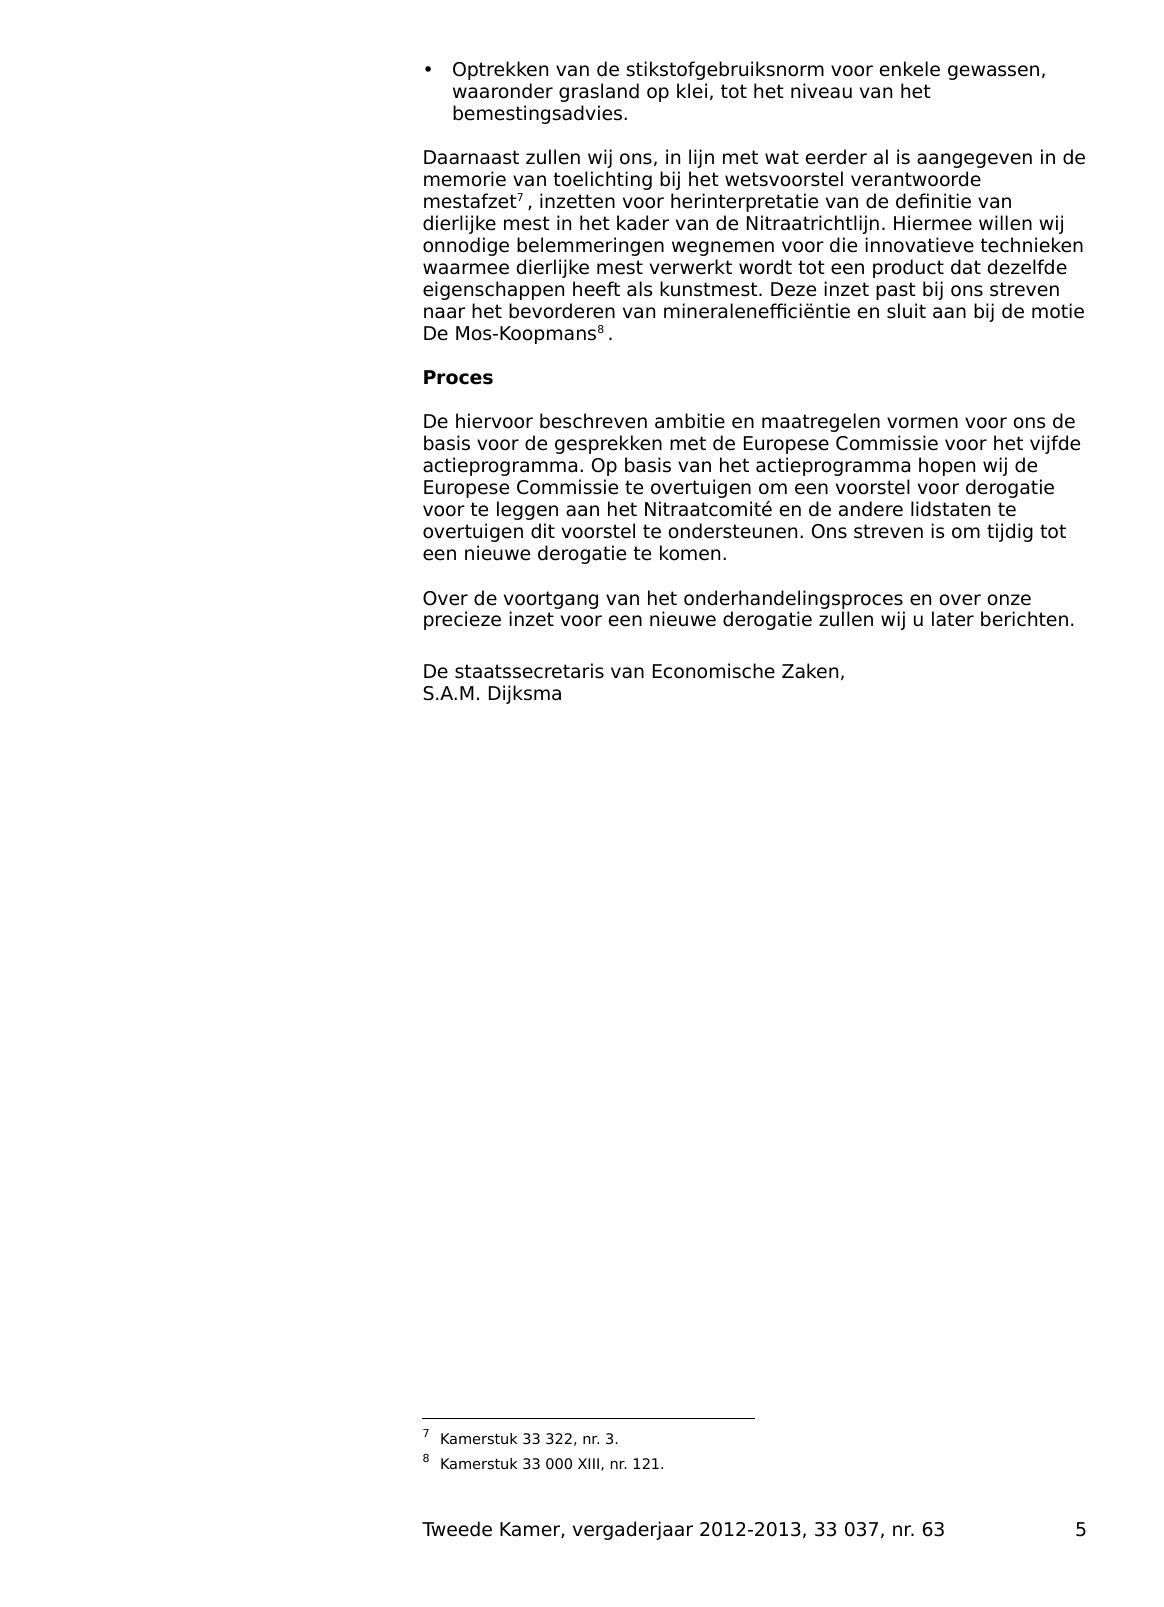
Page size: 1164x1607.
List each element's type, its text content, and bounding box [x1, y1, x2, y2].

text De hiervoor beschreven ambitie en maatregelen vormen voor ons de basis voor de gesprekken met de Europese Commissie voor het vijfde actieprogramma. Op basis van het actieprogramma hopen wij de Europese Commissie te overtuigen om een voorstel voor derogatie voor te leggen aan het Nitraatcomité en de andere lidstaten te overtuigen dit voorstel te ondersteunen. Ons streven is om tijdig tot een nieuwe derogatie te komen. [422, 411, 1087, 565]
text Over de voortgang van het onderhandelingsproces en over onze precieze inzet voor een nieuwe derogatie zullen wij u later berichten. [422, 587, 1087, 631]
text Daarnaast zullen wij ons, in lijn met wat eerder al is aangegeven in de memorie van toelichting bij het wetsvoorstel verantwoorde mestafzet, inzetten voor herinterpretatie van de definitie van dierlijke mest in het kader van de Nitraatrichtlijn. Hiermee willen wij onnodige belemmeringen wegnemen voor die innovatieve technieken waarmee dierlijke mest verwerkt wordt tot een product dat dezelfde eigenschappen heeft als kunstmest. Deze inzet past bij ons streven naar het bevorderen van mineralenefficiëntie en sluit aan bij de motie De Mos-Koopmans. [422, 147, 1087, 345]
text Kamerstuk 33 322, nr. 3. [422, 1427, 1087, 1449]
subtitle Proces [422, 367, 1087, 389]
text De staatssecretaris van Economische Zaken, S.A.M. Dijksma [422, 661, 1087, 705]
text Kamerstuk 33 000 XIII, nr. 121. [422, 1452, 1087, 1474]
text • Optrekken van de stikstofgebruiksnorm voor enkele gewassen, waaronder grasland op klei, tot het niveau van het bemestingsadvies. [422, 59, 1087, 125]
